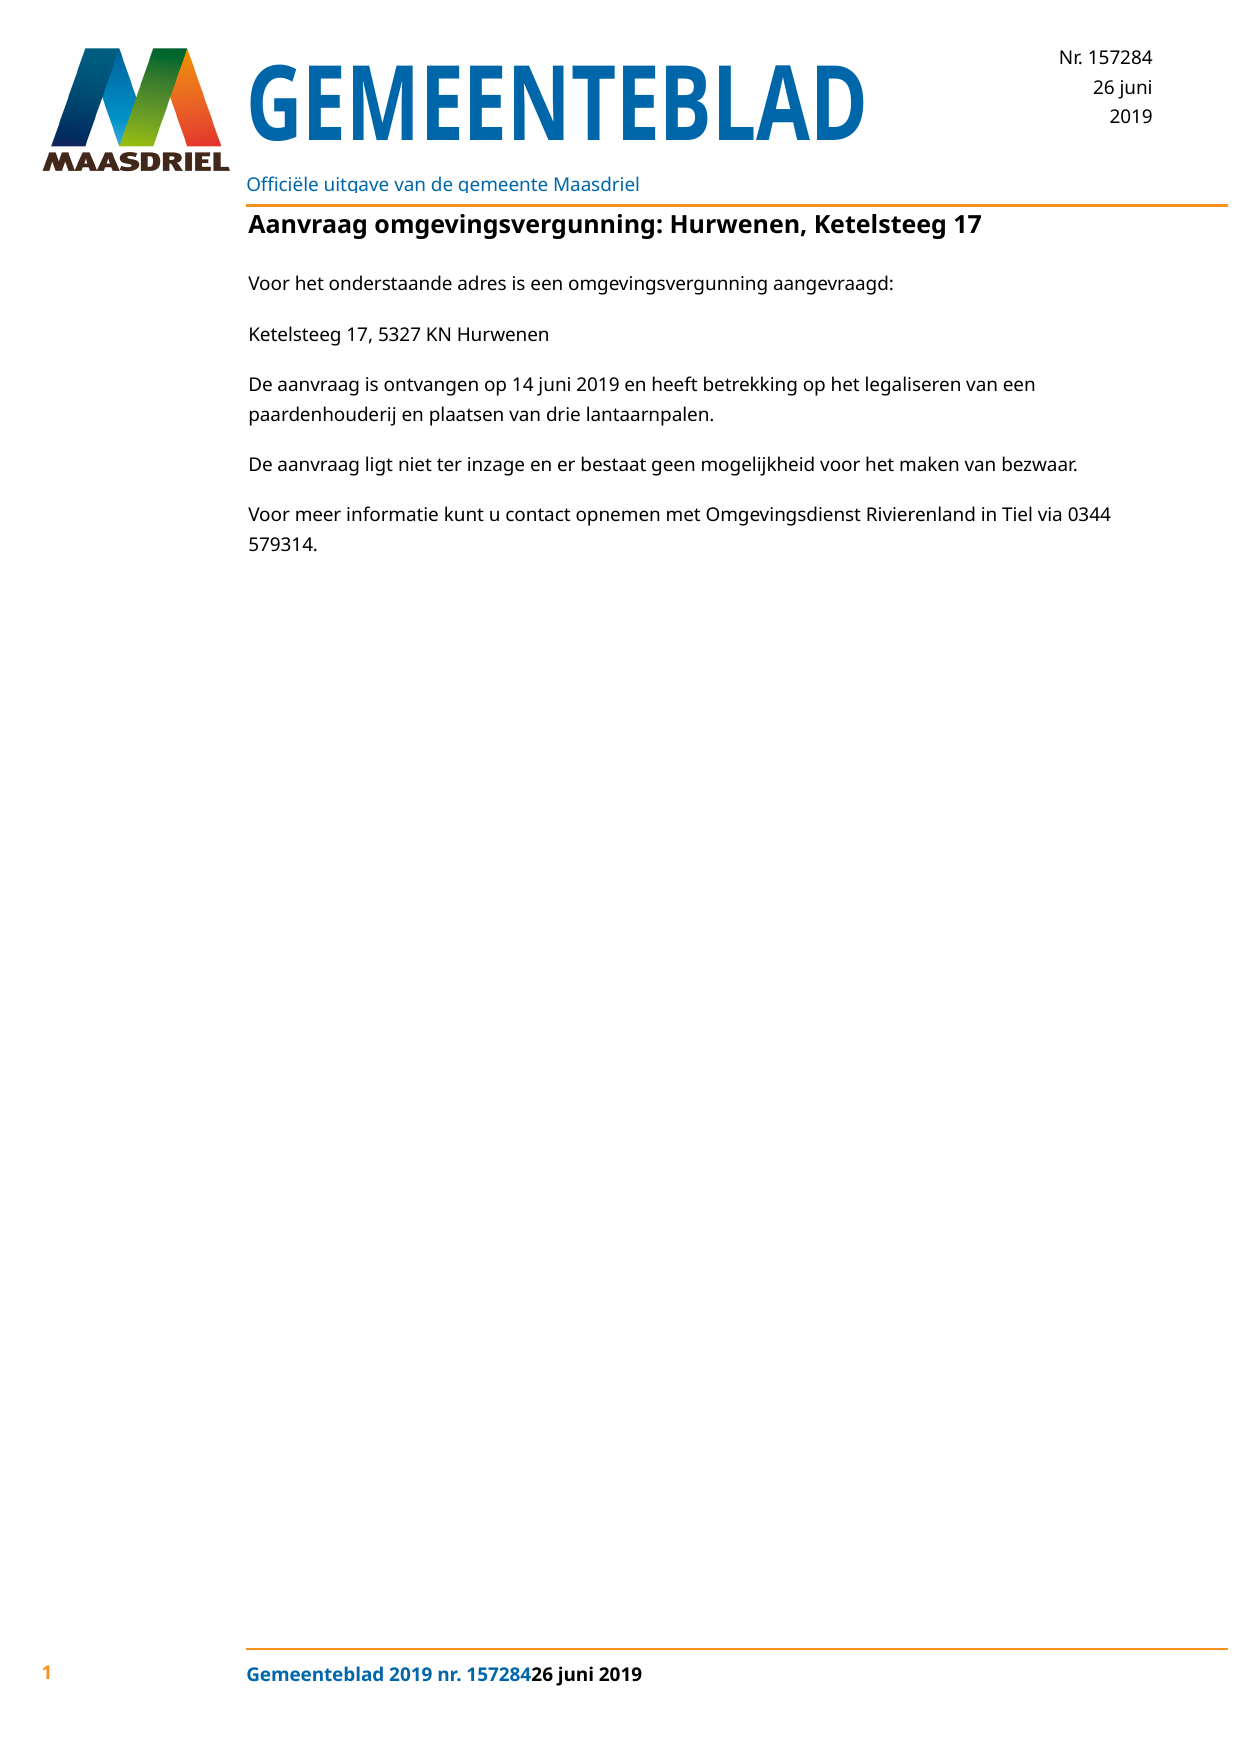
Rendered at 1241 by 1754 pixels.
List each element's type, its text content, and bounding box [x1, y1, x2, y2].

text Voor het onderstaande adres is een omgevingsvergunning aangevraagd: [248, 270, 1152, 296]
text De aanvraag ligt niet ter inzage en er bestaat geen mogelijkheid voor het maken van bezwaar. [248, 451, 1152, 477]
text Voor meer informatie kunt u contact opnemen met Omgevingsdienst Rivierenland in Tiel via 0344 579314. [248, 502, 1152, 557]
text Ketelsteeg 17, 5327 KN Hurwenen [248, 321, 1152, 346]
picture [41, 47, 231, 172]
text De aanvraag is ontvangen op 14 juni 2019 en heeft betrekking op het legaliseren van een paardenhouderij en plaatsen van drie lantaarnpalen. [248, 371, 1152, 426]
text Aanvraag omgevingsvergunning: Hurwenen, Ketelsteeg 17 [248, 207, 1152, 241]
